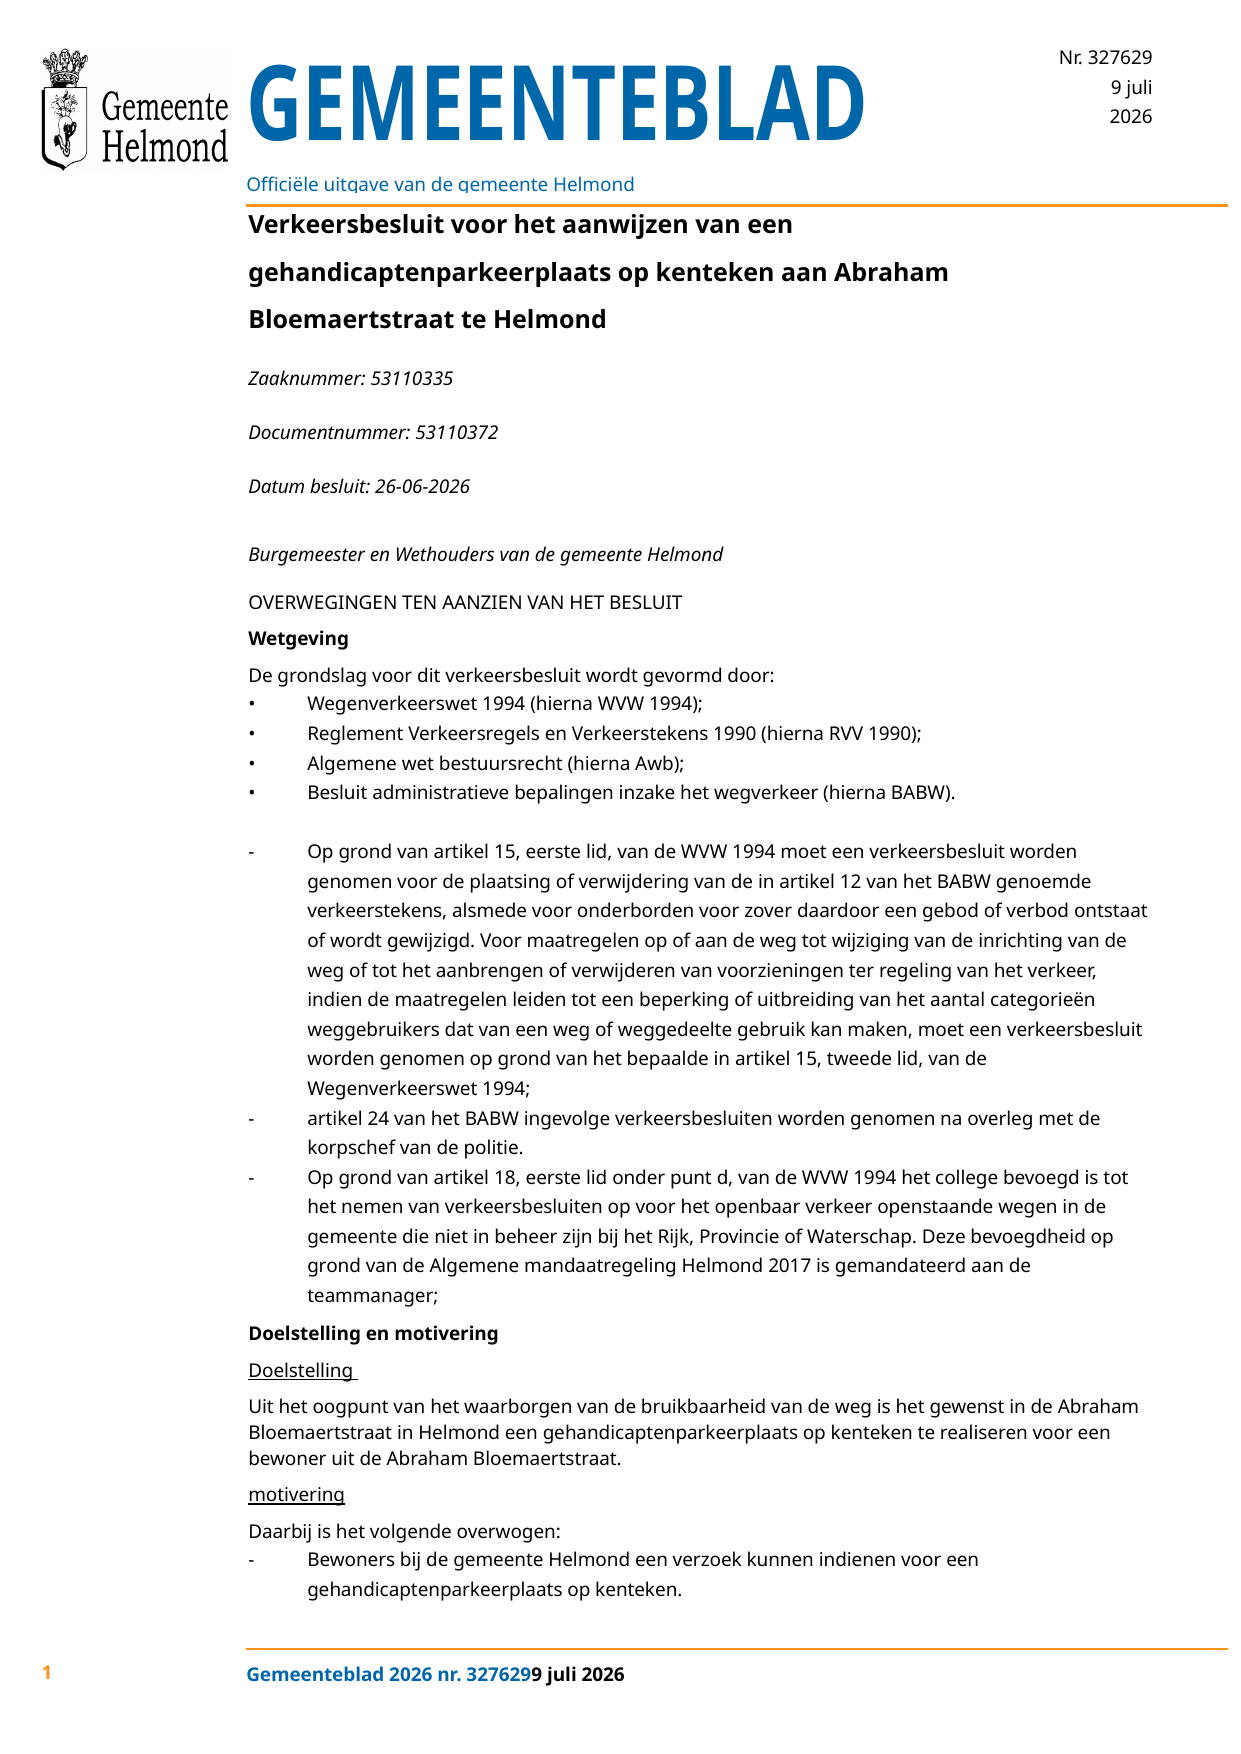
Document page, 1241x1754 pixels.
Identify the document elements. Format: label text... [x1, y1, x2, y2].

text De grondslag voor dit verkeersbesluit wordt gevormd door: [248, 662, 1152, 688]
text Doelstelling en motivering [248, 1320, 1152, 1346]
text Datum besluit: 26-06-2026 [248, 474, 1152, 499]
list artikel 24 van het BABW ingevolge verkeersbesluiten worden genomen na overleg met de korpschef van de politie. [248, 1105, 1152, 1160]
list Bewoners bij de gemeente Helmond een verzoek kunnen indienen voor een gehandicaptenparkeerplaats op kenteken. [248, 1547, 1152, 1602]
text Verkeersbesluit voor het aanwijzen van een gehandicaptenparkeerplaats op kenteken aan Abraham Bloemaertstraat te Helmond [248, 207, 1152, 336]
list Algemene wet bestuursrecht (hierna Awb); [248, 750, 1152, 776]
text Uit het oogpunt van het waarborgen van de bruikbaarheid van de weg is het gewenst in de Abraham Bloemaertstraat in Helmond een gehandicaptenparkeerplaats op kenteken te realiseren voor een bewoner uit de Abraham Bloemaertstraat. [248, 1393, 1152, 1471]
list Op grond van artikel 15, eerste lid, van de WVW 1994 moet een verkeersbesluit worden genomen voor de plaatsing of verwijdering van de in artikel 12 van het BABW genoemde verkeerstekens, alsmede voor onderborden voor zover daardoor een gebod of verbod ontstaat of wordt gewijzigd. Voor maatregelen op of aan de weg tot wijziging van de inrichting van de weg of tot het aanbrengen of verwijderen van voorzieningen ter regeling van het verkeer, indien de maatregelen leiden tot een beperking of uitbreiding van het aantal categorieën weggebruikers dat van een weg of weggedeelte gebruik kan maken, moet een verkeersbesluit worden genomen op grond van het bepaalde in artikel 15, tweede lid, van de Wegenverkeerswet 1994; [248, 838, 1152, 1101]
text Zaaknummer: 53110335 [248, 366, 1152, 391]
picture [41, 47, 231, 172]
list Reglement Verkeersregels en Verkeerstekens 1990 (hierna RVV 1990); [248, 720, 1152, 746]
list Wegenverkeerswet 1994 (hierna WVW 1994); [248, 691, 1152, 716]
text Burgemeester en Wethouders van de gemeente Helmond [248, 541, 1152, 567]
list Besluit administratieve bepalingen inzake het wegverkeer (hierna BABW). [248, 779, 1152, 805]
text Doelstelling [248, 1357, 1152, 1383]
text Daarbij is het volgende overwogen: [248, 1518, 1152, 1544]
text Documentnummer: 53110372 [248, 419, 1152, 445]
text Wetgeving [248, 626, 1152, 651]
text motivering [248, 1482, 1152, 1507]
list Op grond van artikel 18, eerste lid onder punt d, van de WVW 1994 het college bevoegd is tot het nemen van verkeersbesluiten op voor het openbaar verkeer openstaande wegen in de gemeente die niet in beheer zijn bij het Rijk, Provincie of Waterschap. Deze bevoegdheid op grond van de Algemene mandaatregeling Helmond 2017 is gemandateerd aan de teammanager; [248, 1164, 1152, 1308]
text OVERWEGINGEN TEN AANZIEN VAN HET BESLUIT [248, 589, 1152, 615]
